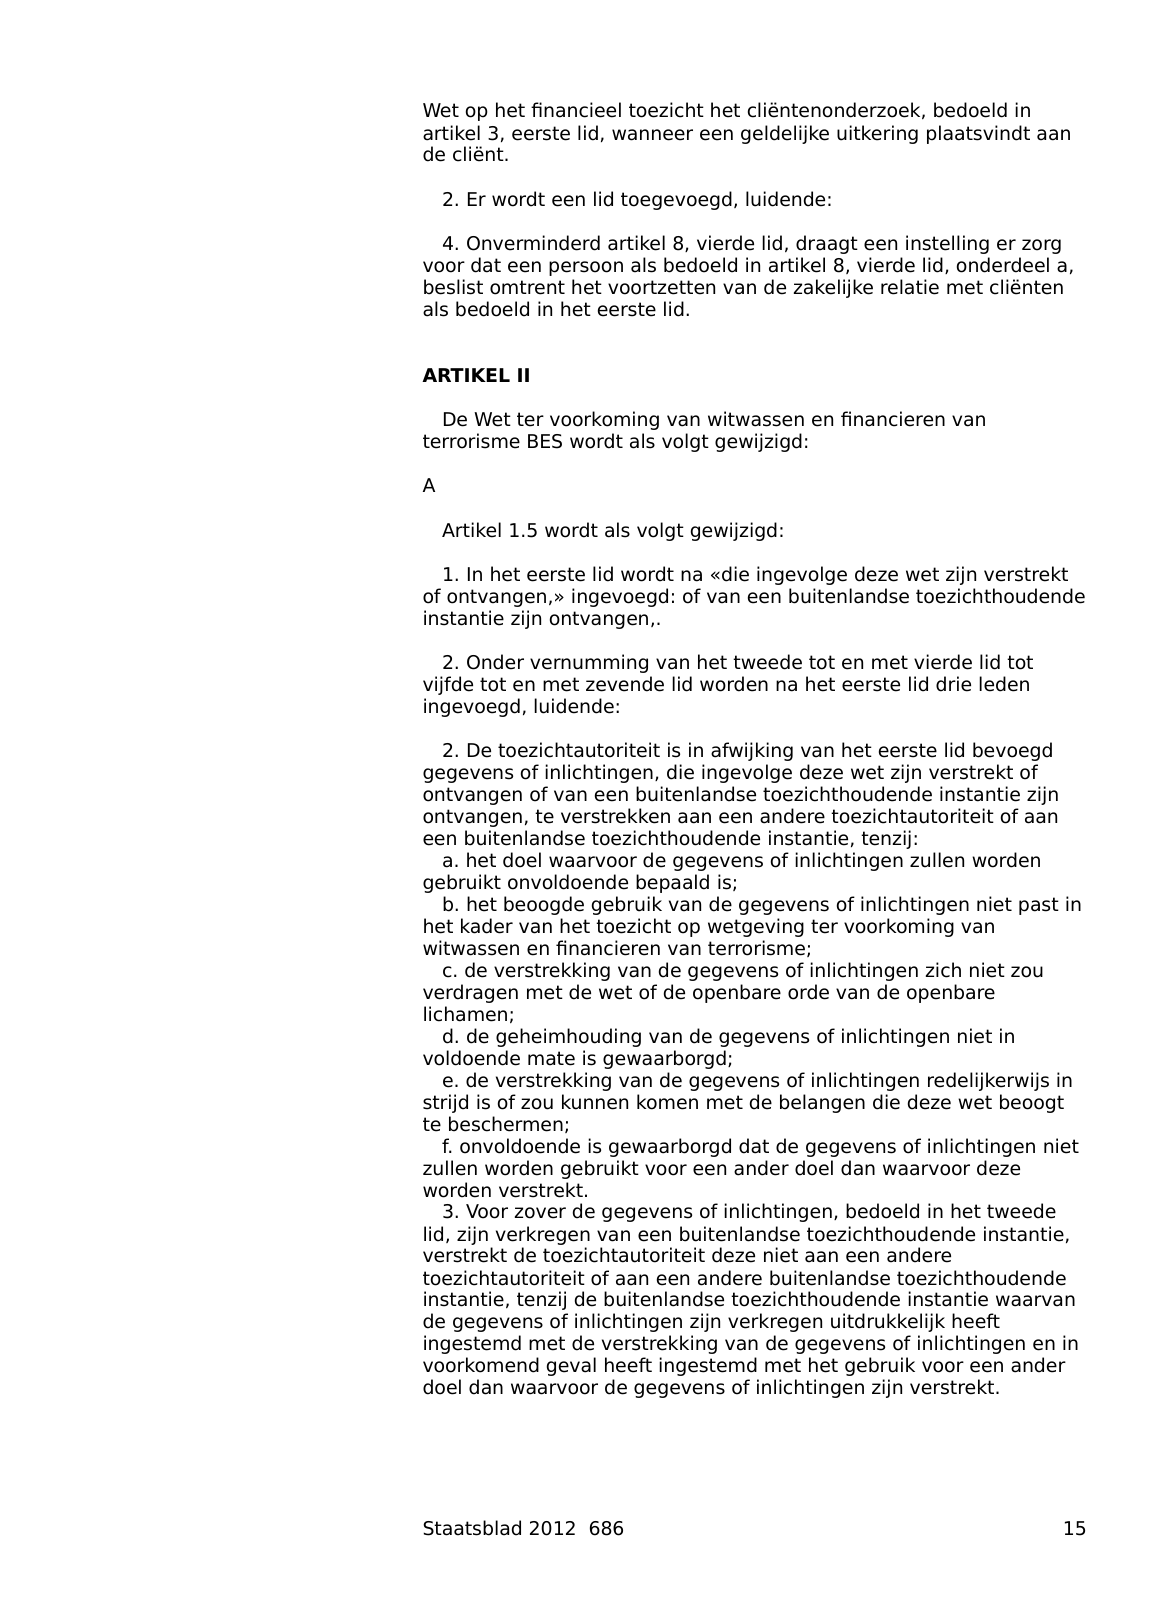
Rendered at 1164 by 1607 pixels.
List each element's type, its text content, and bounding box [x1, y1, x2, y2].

text A [422, 475, 1087, 497]
text c. de verstrekking van de gegevens of inlichtingen zich niet zou verdragen met de wet of de openbare orde van de openbare lichamen; [422, 960, 1087, 1026]
subtitle ARTIKEL II [422, 365, 1087, 387]
text d. de geheimhouding van de gegevens of inlichtingen niet in voldoende mate is gewaarborgd; [422, 1026, 1087, 1069]
text 1. In het eerste lid wordt na «die ingevolge deze wet zijn verstrekt of ontvangen,» ingevoegd: of van een buitenlandse toezichthoudende instantie zijn ontvangen,. [422, 564, 1087, 629]
text 3. Voor zover de gegevens of inlichtingen, bedoeld in het tweede lid, zijn verkregen van een buitenlandse toezichthoudende instantie, verstrekt de toezichtautoriteit deze niet aan een andere toezichtautoriteit of aan een andere buitenlandse toezichthoudende instantie, tenzij de buitenlandse toezichthoudende instantie waarvan de gegevens of inlichtingen zijn verkregen uitdrukkelijk heeft ingestemd met de verstrekking van de gegevens of inlichtingen en in voorkomend geval heeft ingestemd met het gebruik voor een ander doel dan waarvoor de gegevens of inlichtingen zijn verstrekt. [422, 1201, 1087, 1399]
text Artikel 1.5 wordt als volgt gewijzigd: [422, 519, 1087, 541]
text 2. Onder vernumming van het tweede tot en met vierde lid tot vijfde tot en met zevende lid worden na het eerste lid drie leden ingevoegd, luidende: [422, 652, 1087, 718]
text b. het beoogde gebruik van de gegevens of inlichtingen niet past in het kader van het toezicht op wetgeving ter voorkoming van witwassen en financieren van terrorisme; [422, 894, 1087, 960]
text 2. Er wordt een lid toegevoegd, luidende: [422, 188, 1087, 211]
text 2. De toezichtautoriteit is in afwijking van het eerste lid bevoegd gegevens of inlichtingen, die ingevolge deze wet zijn verstrekt of ontvangen of van een buitenlandse toezichthoudende instantie zijn ontvangen, te verstrekken aan een andere toezichtautoriteit of aan een buitenlandse toezichthoudende instantie, tenzij: [422, 740, 1087, 850]
text Wet op het financieel toezicht het cliëntenonderzoek, bedoeld in artikel 3, eerste lid, wanneer een geldelijke uitkering plaatsvindt aan de cliënt. [422, 100, 1087, 166]
text a. het doel waarvoor de gegevens of inlichtingen zullen worden gebruikt onvoldoende bepaald is; [422, 850, 1087, 894]
text f. onvoldoende is gewaarborgd dat de gegevens of inlichtingen niet zullen worden gebruikt voor een ander doel dan waarvoor deze worden verstrekt. [422, 1136, 1087, 1201]
text e. de verstrekking van de gegevens of inlichtingen redelijkerwijs in strijd is of zou kunnen komen met de belangen die deze wet beoogt te beschermen; [422, 1069, 1087, 1136]
text De Wet ter voorkoming van witwassen en financieren van terrorisme BES wordt als volgt gewijzigd: [422, 409, 1087, 453]
text 4. Onverminderd artikel 8, vierde lid, draagt een instelling er zorg voor dat een persoon als bedoeld in artikel 8, vierde lid, onderdeel a, beslist omtrent het voortzetten van de zakelijke relatie met cliënten als bedoeld in het eerste lid. [422, 233, 1087, 321]
